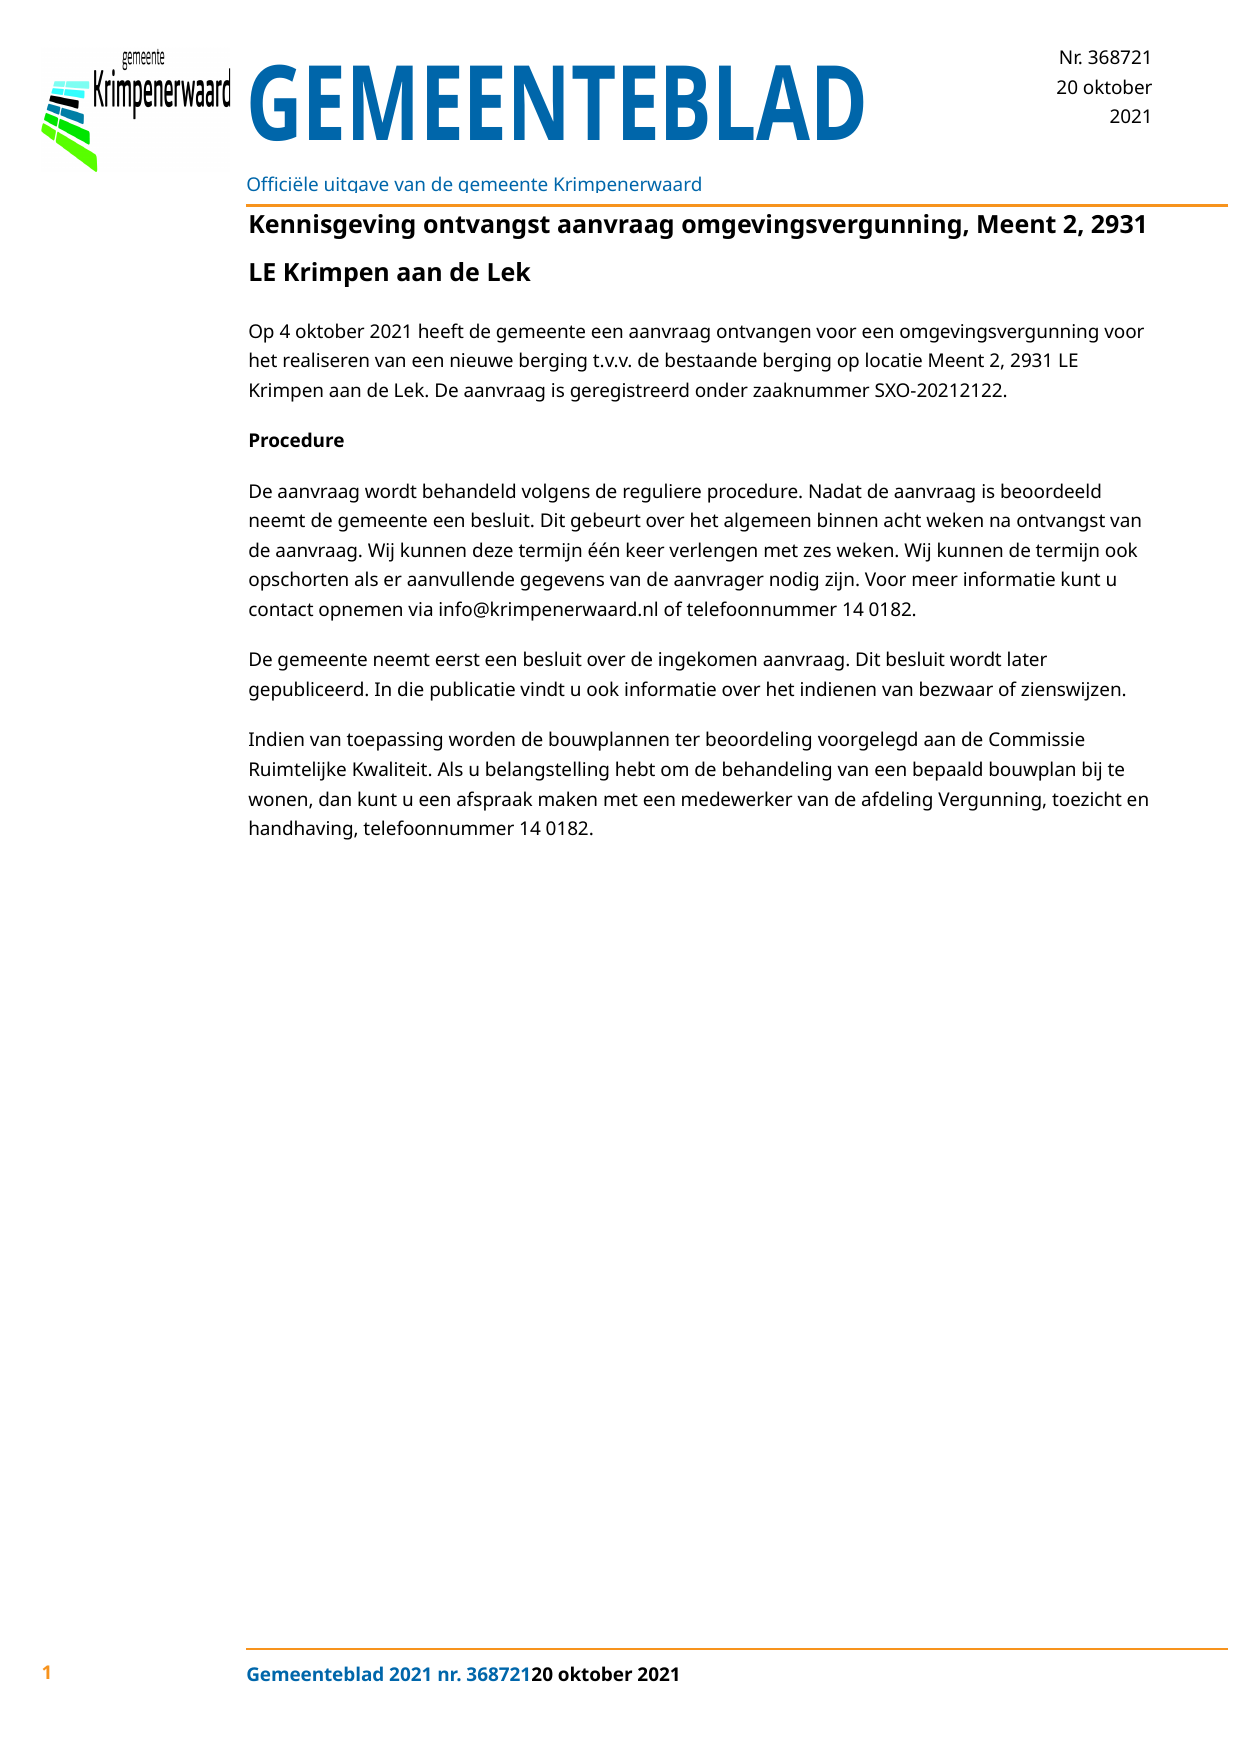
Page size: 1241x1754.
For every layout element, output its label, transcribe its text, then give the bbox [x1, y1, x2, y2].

text De aanvraag wordt behandeld volgens de reguliere procedure. Nadat de aanvraag is beoordeeld neemt de gemeente een besluit. Dit gebeurt over het algemeen binnen acht weken na ontvangst van de aanvraag. Wij kunnen deze termijn één keer verlengen met zes weken. Wij kunnen de termijn ook opschorten als er aanvullende gegevens van de aanvrager nodig zijn. Voor meer informatie kunt u contact opnemen via info@krimpenerwaard.nl of telefoonnummer 14 0182. [248, 478, 1152, 622]
text Indien van toepassing worden de bouwplannen ter beoordeling voorgelegd aan de Commissie Ruimtelijke Kwaliteit. Als u belangstelling hebt om de behandeling van een bepaald bouwplan bij te wonen, dan kunt u een afspraak maken met een medewerker van de afdeling Vergunning, toezicht en handhaving, telefoonnummer 14 0182. [248, 727, 1152, 841]
text Op 4 oktober 2021 heeft de gemeente een aanvraag ontvangen voor een omgevingsvergunning voor het realiseren van een nieuwe berging t.v.v. de bestaande berging op locatie Meent 2, 2931 LE Krimpen aan de Lek. De aanvraag is geregistreerd onder zaaknummer SXO-20212122. [248, 318, 1152, 403]
text Kennisgeving ontvangst aanvraag omgevingsvergunning, Meent 2, 2931 LE Krimpen aan de Lek [248, 207, 1152, 288]
text Procedure [248, 427, 1152, 453]
text De gemeente neemt eerst een besluit over de ingekomen aanvraag. Dit besluit wordt later gepubliceerd. In die publicatie vindt u ook informatie over het indienen van bezwaar of zienswijzen. [248, 647, 1152, 702]
picture [41, 47, 231, 172]
